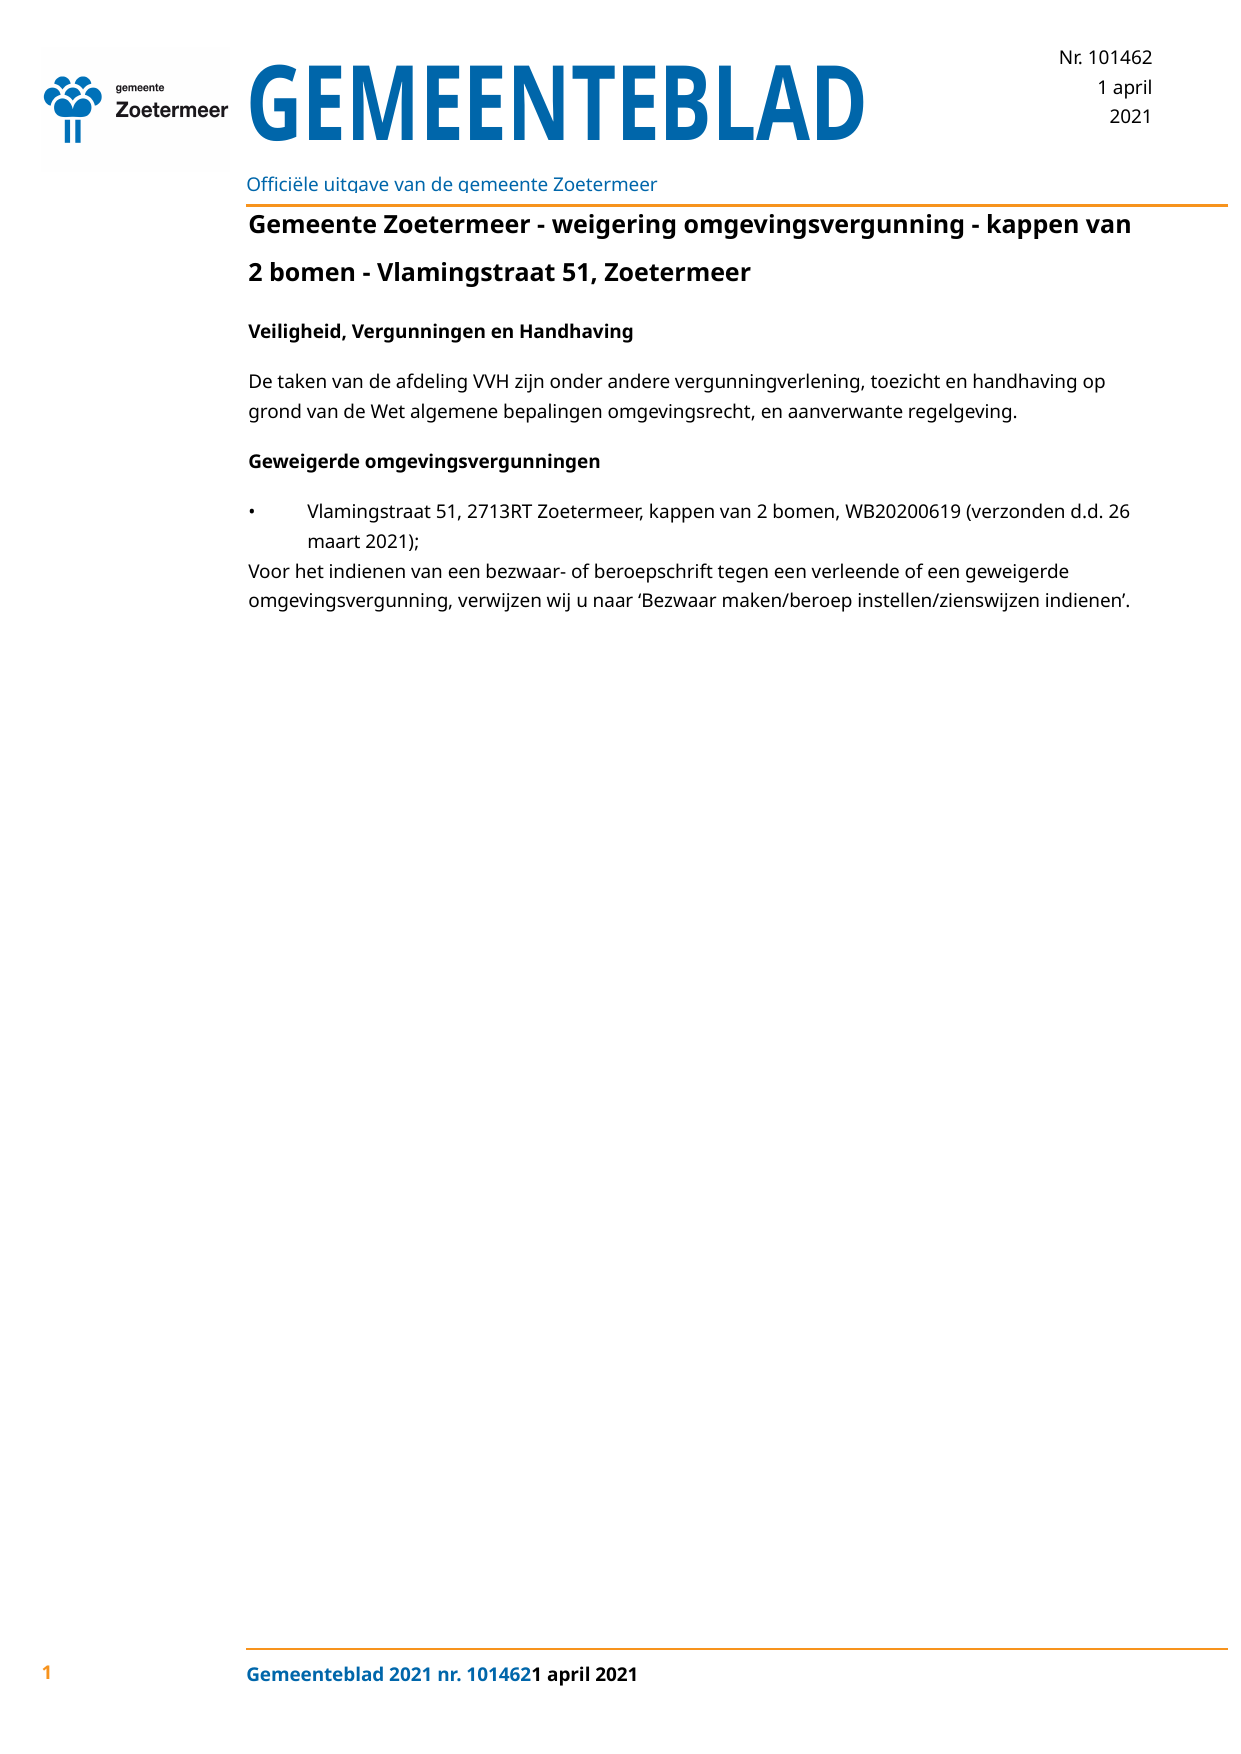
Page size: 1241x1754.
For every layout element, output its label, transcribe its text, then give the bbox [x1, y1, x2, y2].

list Vlamingstraat 51, 2713RT Zoetermeer, kappen van 2 bomen, WB20200619 (verzonden d.d. 26 maart 2021); [248, 499, 1152, 554]
text Geweigerde omgevingsvergunningen [248, 448, 1152, 474]
text Voor het indienen van een bezwaar- of beroepschrift tegen een verleende of een geweigerde omgevingsvergunning, verwijzen wij u naar ‘Bezwaar maken/beroep instellen/zienswijzen indienen’. [248, 558, 1152, 613]
text De taken van de afdeling VVH zijn onder andere vergunningverlening, toezicht en handhaving op grond van de Wet algemene bepalingen omgevingsrecht, en aanverwante regelgeving. [248, 368, 1152, 424]
text Veiligheid, Vergunningen en Handhaving [248, 318, 1152, 344]
text Gemeente Zoetermeer - weigering omgevingsvergunning - kappen van 2 bomen - Vlamingstraat 51, Zoetermeer [248, 207, 1152, 288]
picture [41, 47, 231, 172]
